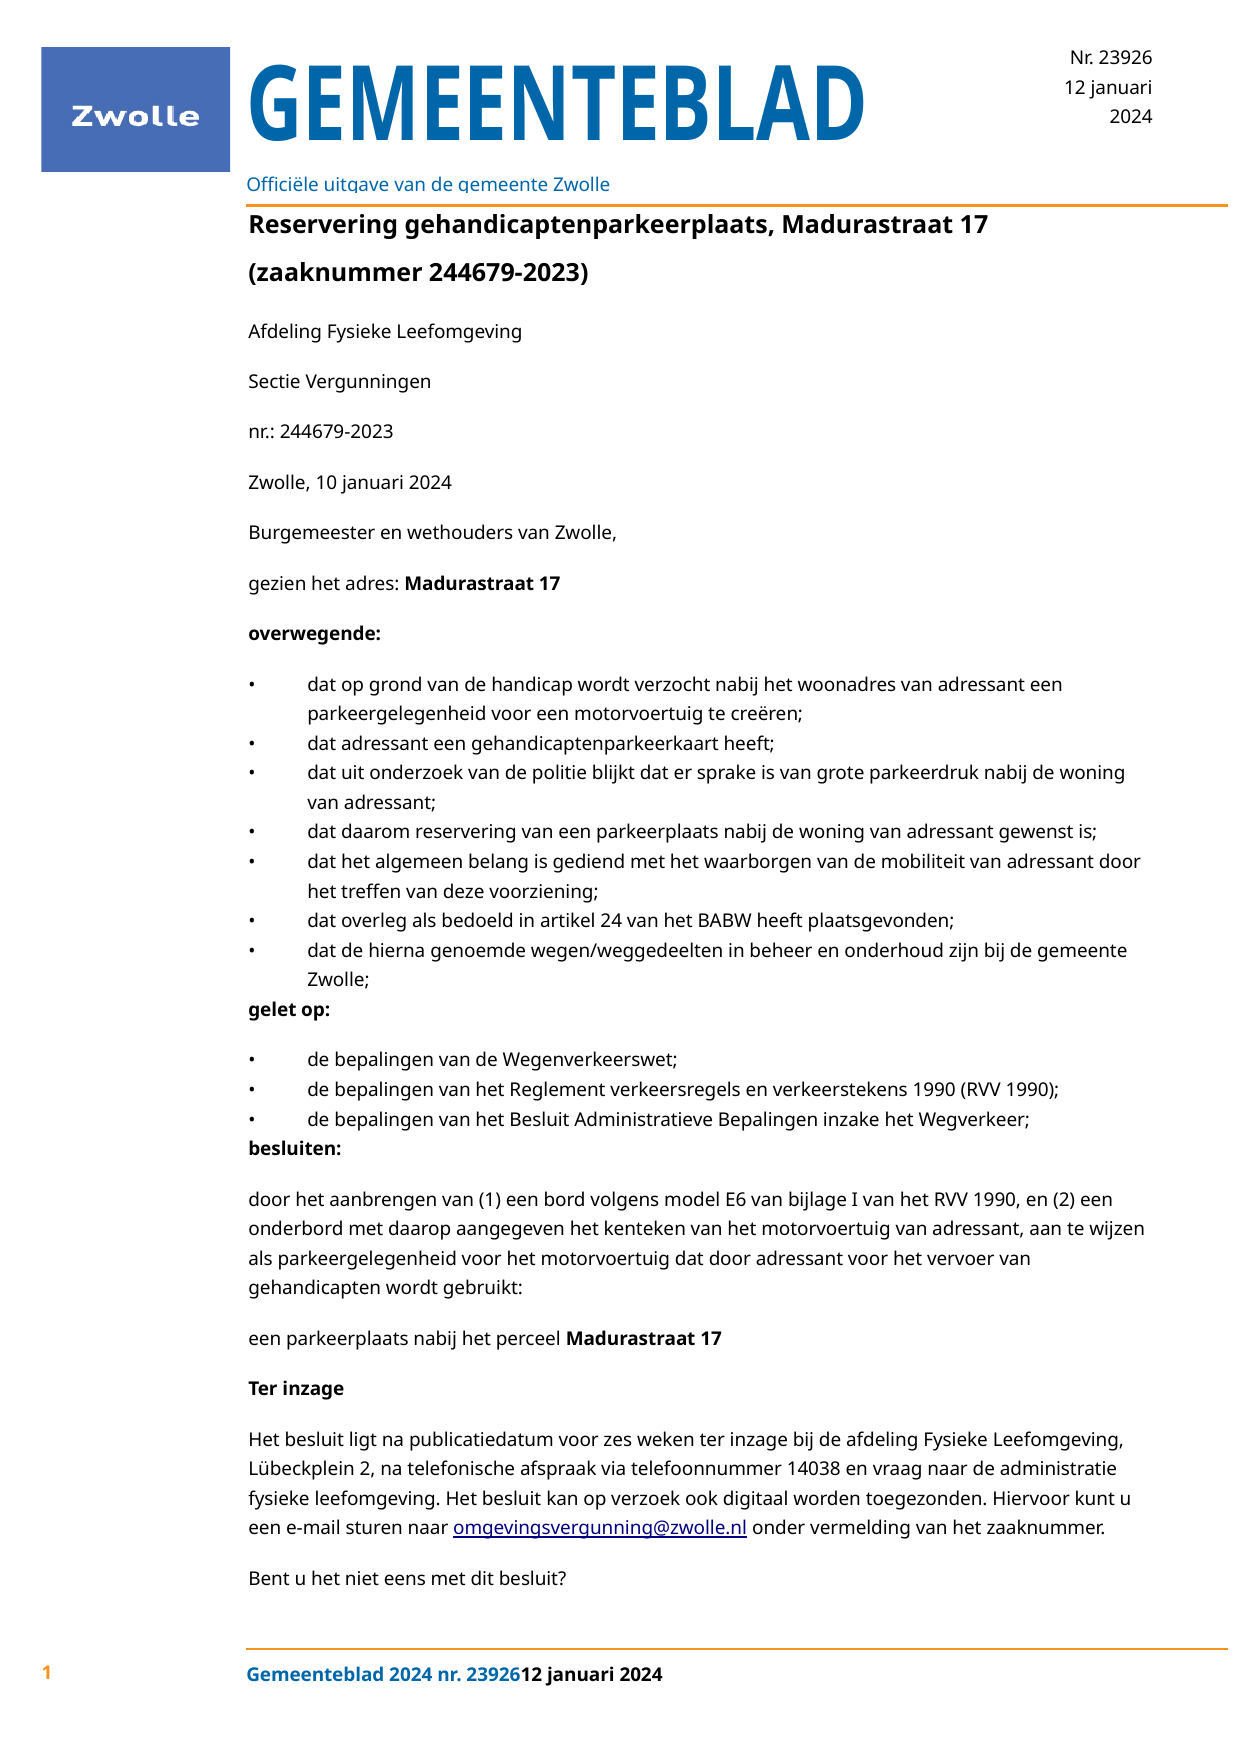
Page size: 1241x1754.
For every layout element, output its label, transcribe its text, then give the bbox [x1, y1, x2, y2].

text Reservering gehandicaptenparkeerplaats, Madurastraat 17 (zaaknummer 244679-2023) [248, 207, 1152, 288]
text Het besluit ligt na publicatiedatum voor zes weken ter inzage bij de afdeling Fysieke Leefomgeving, Lübeckplein 2, na telefonische afspraak via telefoonnummer 14038 en vraag naar de administratie fysieke leefomgeving. Het besluit kan op verzoek ook digitaal worden toegezonden. Hiervoor kunt u een e-mail sturen naar omgevingsvergunning@zwolle.nl onder vermelding van het zaaknummer. [248, 1426, 1152, 1540]
text nr.: 244679-2023 [248, 419, 1152, 444]
text Afdeling Fysieke Leefomgeving [248, 318, 1152, 344]
text besluiten: [248, 1135, 1152, 1161]
picture [41, 47, 231, 172]
text overwegende: [248, 620, 1152, 646]
list dat adressant een gehandicaptenparkeerkaart heeft; [248, 730, 1152, 756]
text door het aanbrengen van (1) een bord volgens model E6 van bijlage I van het RVV 1990, en (2) een onderbord met daarop aangegeven het kenteken van het motorvoertuig van adressant, aan te wijzen als parkeergelegenheid voor het motorvoertuig dat door adressant voor het vervoer van gehandicapten wordt gebruikt: [248, 1186, 1152, 1300]
list dat op grond van de handicap wordt verzocht nabij het woonadres van adressant een parkeergelegenheid voor een motorvoertuig te creëren; [248, 671, 1152, 726]
text Zwolle, 10 januari 2024 [248, 469, 1152, 495]
list dat uit onderzoek van de politie blijkt dat er sprake is van grote parkeerdruk nabij de woning van adressant; [248, 759, 1152, 815]
text Bent u het niet eens met dit besluit? [248, 1565, 1152, 1591]
list de bepalingen van de Wegenverkeerswet; [248, 1047, 1152, 1072]
list dat de hierna genoemde wegen/weggedeelten in beheer en onderhoud zijn bij de gemeente Zwolle; [248, 937, 1152, 992]
list de bepalingen van het Besluit Administratieve Bepalingen inzake het Wegverkeer; [248, 1106, 1152, 1132]
text Ter inzage [248, 1375, 1152, 1401]
text Burgemeester en wethouders van Zwolle, [248, 519, 1152, 545]
text gelet op: [248, 996, 1152, 1022]
text gezien het adres: Madurastraat 17 [248, 570, 1152, 596]
text Sectie Vergunningen [248, 368, 1152, 394]
list de bepalingen van het Reglement verkeersregels en verkeerstekens 1990 (RVV 1990); [248, 1076, 1152, 1102]
list dat daarom reservering van een parkeerplaats nabij de woning van adressant gewenst is; [248, 819, 1152, 844]
text een parkeerplaats nabij het perceel Madurastraat 17 [248, 1325, 1152, 1351]
list dat het algemeen belang is gediend met het waarborgen van de mobiliteit van adressant door het treffen van deze voorziening; [248, 848, 1152, 904]
list dat overleg als bedoeld in artikel 24 van het BABW heeft plaatsgevonden; [248, 907, 1152, 933]
